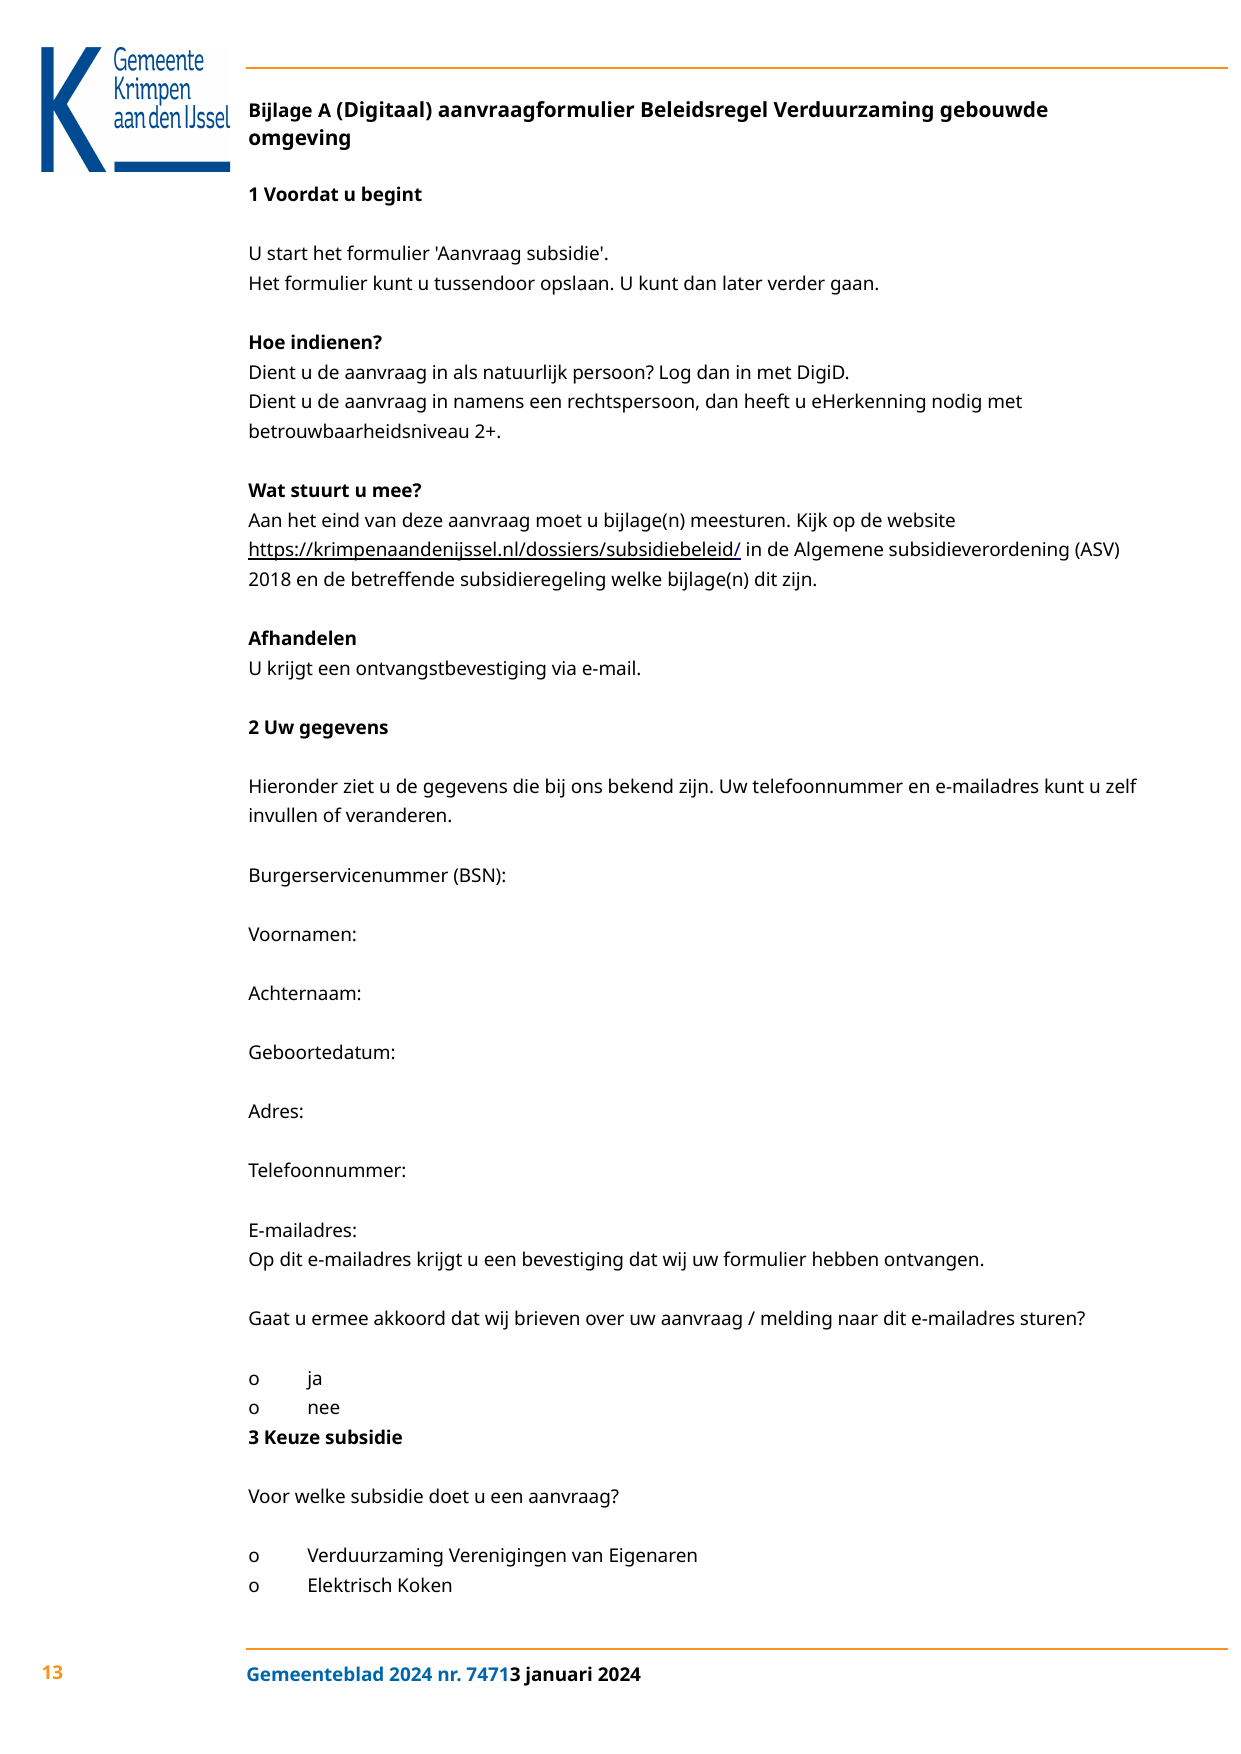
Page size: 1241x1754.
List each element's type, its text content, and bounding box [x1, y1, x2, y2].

text Gaat u ermee akkoord dat wij brieven over uw aanvraag / melding naar dit e-mailadres sturen? [248, 1306, 1152, 1331]
text 1 Voordat u begint [248, 181, 1152, 207]
list Elektrisch Koken [248, 1572, 1152, 1597]
list ja [248, 1365, 1152, 1390]
text Dient u de aanvraag in namens een rechtspersoon, dan heeft u eHerkenning nodig met betrouwbaarheidsniveau 2+. [248, 388, 1152, 444]
text 3 Keuze subsidie [248, 1424, 1152, 1449]
text Voornamen: [248, 921, 1152, 947]
text U krijgt een ontvangstbevestiging via e-mail. [248, 655, 1152, 680]
text Hoe indienen? [248, 329, 1152, 355]
text Wat stuurt u mee? [248, 477, 1152, 503]
text Op dit e-mailadres krijgt u een bevestiging dat wij uw formulier hebben ontvangen. [248, 1246, 1152, 1272]
text U start het formulier 'Aanvraag subsidie'. [248, 241, 1152, 266]
picture [41, 47, 231, 172]
text Hieronder ziet u de gegevens die bij ons bekend zijn. Uw telefoonnummer en e-mailadres kunt u zelf invullen of veranderen. [248, 773, 1152, 828]
list nee [248, 1394, 1152, 1420]
text E-mailadres: [248, 1217, 1152, 1242]
text Afhandelen [248, 625, 1152, 651]
text Achternaam: [248, 980, 1152, 1006]
text Bijlage A (Digitaal) aanvraagformulier Beleidsregel Verduurzaming gebouwde omgeving [248, 95, 1152, 152]
text Geboortedatum: [248, 1039, 1152, 1065]
text Het formulier kunt u tussendoor opslaan. U kunt dan later verder gaan. [248, 270, 1152, 296]
list Verduurzaming Verenigingen van Eigenaren [248, 1542, 1152, 1568]
text Adres: [248, 1098, 1152, 1124]
text 2 Uw gegevens [248, 714, 1152, 739]
text Dient u de aanvraag in als natuurlijk persoon? Log dan in met DigiD. [248, 359, 1152, 384]
text Aan het eind van deze aanvraag moet u bijlage(n) meesturen. Kijk op de website https://krimpenaandenijssel.nl/dossiers/subsidiebeleid/ in de Algemene subsidieverordening (ASV) 2018 en de betreffende subsidieregeling welke bijlage(n) dit zijn. [248, 507, 1152, 592]
text Voor welke subsidie doet u een aanvraag? [248, 1483, 1152, 1509]
text Telefoonnummer: [248, 1158, 1152, 1183]
text Burgerservicenummer (BSN): [248, 862, 1152, 887]
